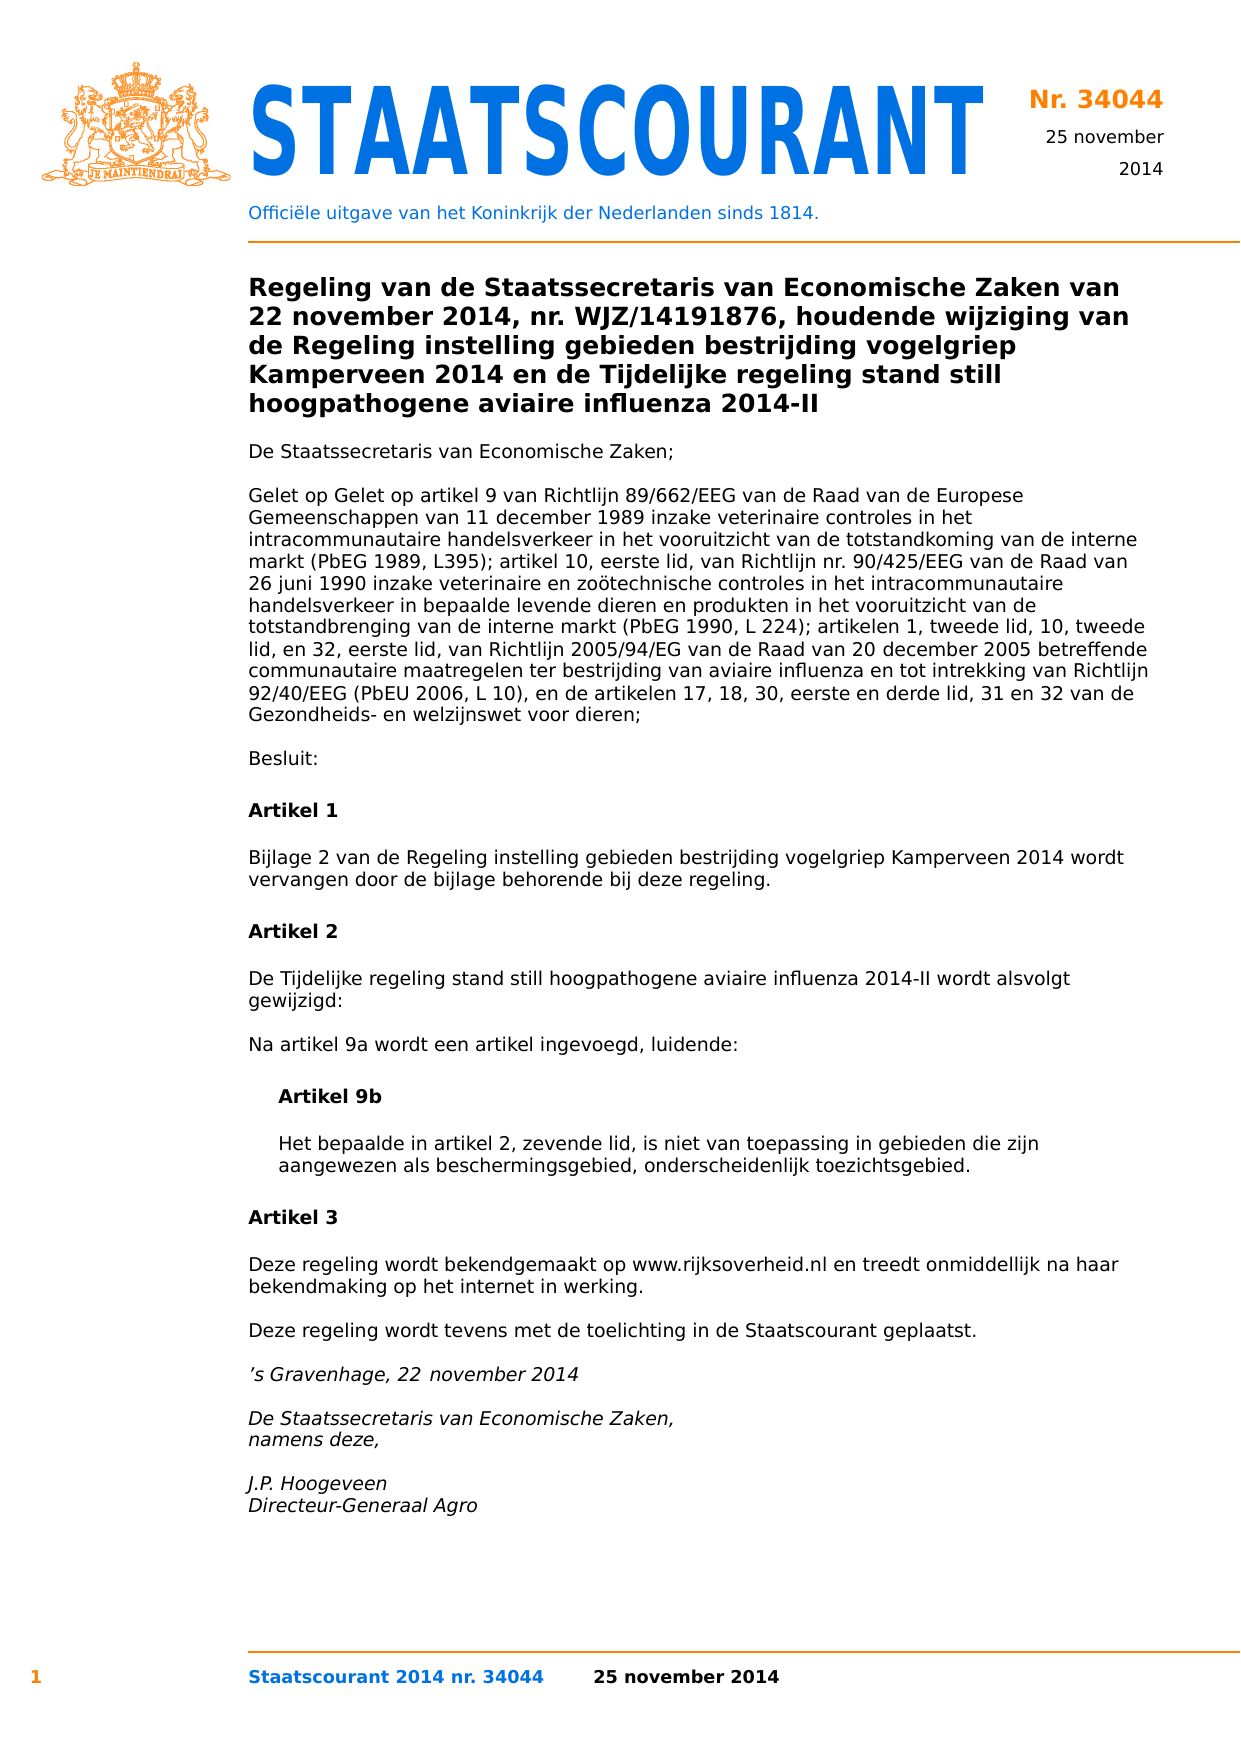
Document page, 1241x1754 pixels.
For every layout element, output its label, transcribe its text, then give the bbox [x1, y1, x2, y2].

table_cell Officiële uitgave van het Koninkrijk der Nederlanden sinds 1814. [248, 203, 1240, 241]
text Deze regeling wordt tevens met de toelichting in de Staatscourant geplaatst. [248, 1320, 1163, 1342]
subtitle Artikel 2 [248, 921, 1163, 943]
text Besluit: [248, 748, 1163, 770]
picture [41, 62, 231, 186]
text De Staatssecretaris van Economische Zaken; [248, 441, 1163, 463]
text Het bepaalde in artikel 2, zevende lid, is niet van toepassing in gebieden die zijn aangewezen als beschermingsgebied, onderscheidenlijk toezichtsgebied. [278, 1133, 1163, 1177]
text ’s Gravenhage, 22 november 2014 [248, 1363, 1163, 1386]
table_cell 2014 [998, 153, 1240, 203]
text Gelet op Gelet op artikel 9 van Richtlijn 89/662/EEG van de Raad van de Europese Gemeenschappen van 11 december 1989 inzake veterinaire controles in het intracommunautaire handelsverkeer in het vooruitzicht van de totstandkoming van de interne markt (PbEG 1989, L395); artikel 10, eerste lid, van Richtlijn nr. 90/425/EEG van de Raad van 26 juni 1990 inzake veterinaire en zoötechnische controles in het intracommunautaire handelsverkeer in bepaalde levende dieren en produkten in het vooruitzicht van de totstandbrenging van de interne markt (PbEG 1990, L 224); artikelen 1, tweede lid, 10, tweede lid, en 32, eerste lid, van Richtlijn 2005/94/EG van de Raad van 20 december 2005 betreffende communautaire maatregelen ter bestrijding van aviaire influenza en tot intrekking van Richtlijn 92/40/EEG (PbEU 2006, L 10), en de artikelen 17, 18, 30, eerste en derde lid, 31 en 32 van de Gezondheids- en welzijnswet voor dieren; [248, 484, 1163, 726]
text De Staatssecretaris van Economische Zaken, namens deze, J.P. Hoogeveen Directeur-Generaal Agro [248, 1407, 1163, 1517]
subtitle Artikel 9b [278, 1086, 1163, 1108]
text Bijlage 2 van de Regeling instelling gebieden bestrijding vogelgriep Kamperveen 2014 wordt vervangen door de bijlage behorende bij deze regeling. [248, 847, 1163, 891]
table_cell 25 november [998, 121, 1240, 153]
subtitle Artikel 1 [248, 800, 1163, 822]
text De Tijdelijke regeling stand still hoogpathogene aviaire influenza 2014-II wordt alsvolgt gewijzigd: [248, 968, 1163, 1012]
text Deze regeling wordt bekendgemaakt op www.rijksoverheid.nl en treedt onmiddellijk na haar bekendmaking op het internet in werking. [248, 1254, 1163, 1298]
table_header Nr. 34044 [998, 62, 1240, 121]
text Na artikel 9a wordt een artikel ingevoegd, luidende: [248, 1034, 1163, 1056]
table_header [25, 62, 248, 241]
subtitle Artikel 3 [248, 1207, 1163, 1229]
subtitle Regeling van de Staatssecretaris van Economische Zaken van 22 november 2014, nr. WJZ/14191876, houdende wijziging van de Regeling instelling gebieden bestrijding vogelgriep Kamperveen 2014 en de Tijdelijke regeling stand still hoogpathogene aviaire influenza 2014-II [248, 273, 1163, 419]
table_header STAATSCOURANT [248, 62, 998, 203]
